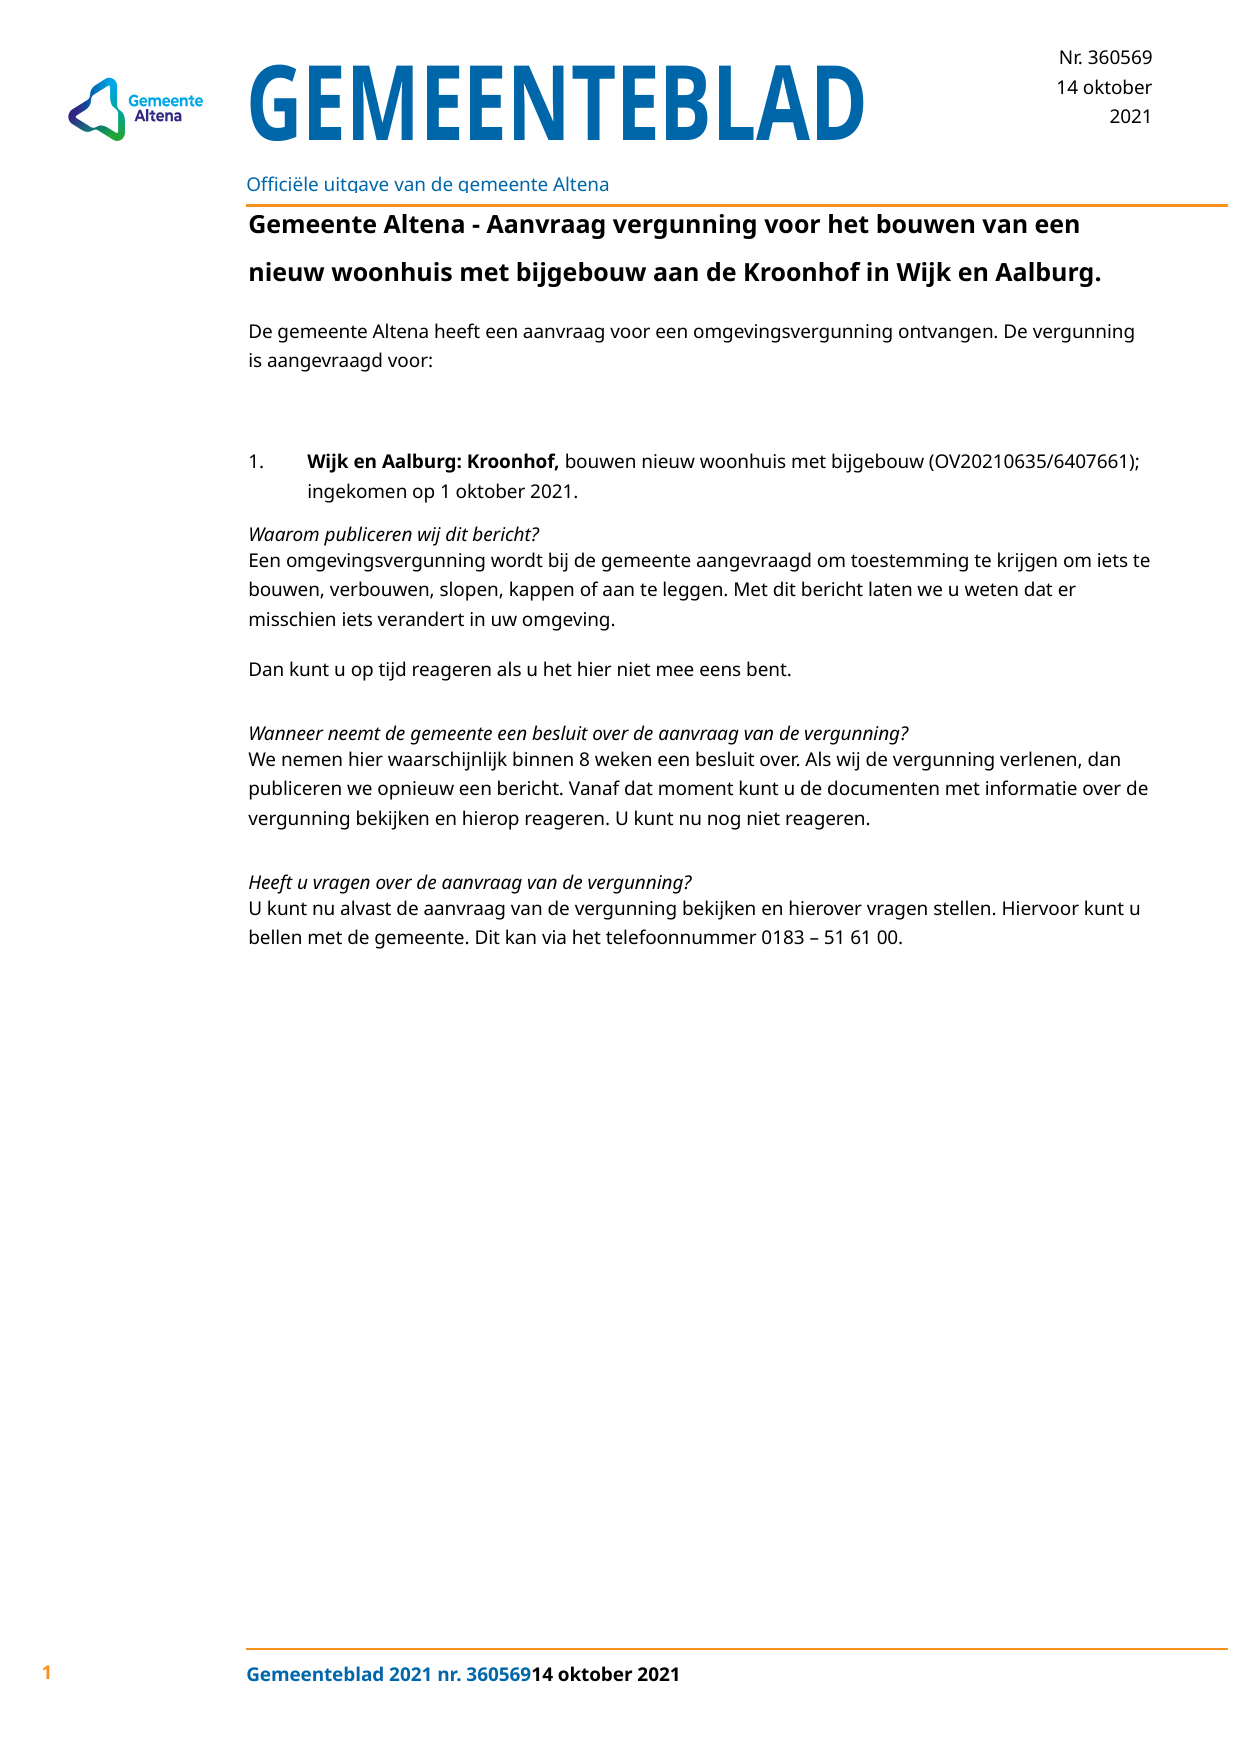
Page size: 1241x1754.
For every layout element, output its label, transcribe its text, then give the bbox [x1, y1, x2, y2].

text Heeft u vragen over de aanvraag van de vergunning? [248, 869, 1152, 895]
text Gemeente Altena - Aanvraag vergunning voor het bouwen van een nieuw woonhuis met bijgebouw aan de Kroonhof in Wijk en Aalburg. [248, 207, 1152, 288]
text Waarom publiceren wij dit bericht? [248, 521, 1152, 547]
text We nemen hier waarschijnlijk binnen 8 weken een besluit over. Als wij de vergunning verlenen, dan publiceren we opnieuw een bericht. Vanaf dat moment kunt u de documenten met informatie over de vergunning bekijken en hierop reageren. U kunt nu nog niet reageren. [248, 746, 1152, 831]
text Dan kunt u op tijd reageren als u het hier niet mee eens bent. [248, 656, 1152, 682]
text Wanneer neemt de gemeente een besluit over de aanvraag van de vergunning? [248, 720, 1152, 746]
text De gemeente Altena heeft een aanvraag voor een omgevingsvergunning ontvangen. De vergunning is aangevraagd voor: [248, 318, 1152, 373]
text U kunt nu alvast de aanvraag van de vergunning bekijken en hierover vragen stellen. Hiervoor kunt u bellen met de gemeente. Dit kan via het telefoonnummer 0183 – 51 61 00. [248, 895, 1152, 950]
picture [41, 47, 231, 172]
list Wijk en Aalburg: Kroonhof, bouwen nieuw woonhuis met bijgebouw (OV20210635/6407661); ingekomen op 1 oktober 2021. [248, 448, 1152, 504]
text Een omgevingsvergunning wordt bij de gemeente aangevraagd om toestemming te krijgen om iets te bouwen, verbouwen, slopen, kappen of aan te leggen. Met dit bericht laten we u weten dat er misschien iets verandert in uw omgeving. [248, 547, 1152, 632]
